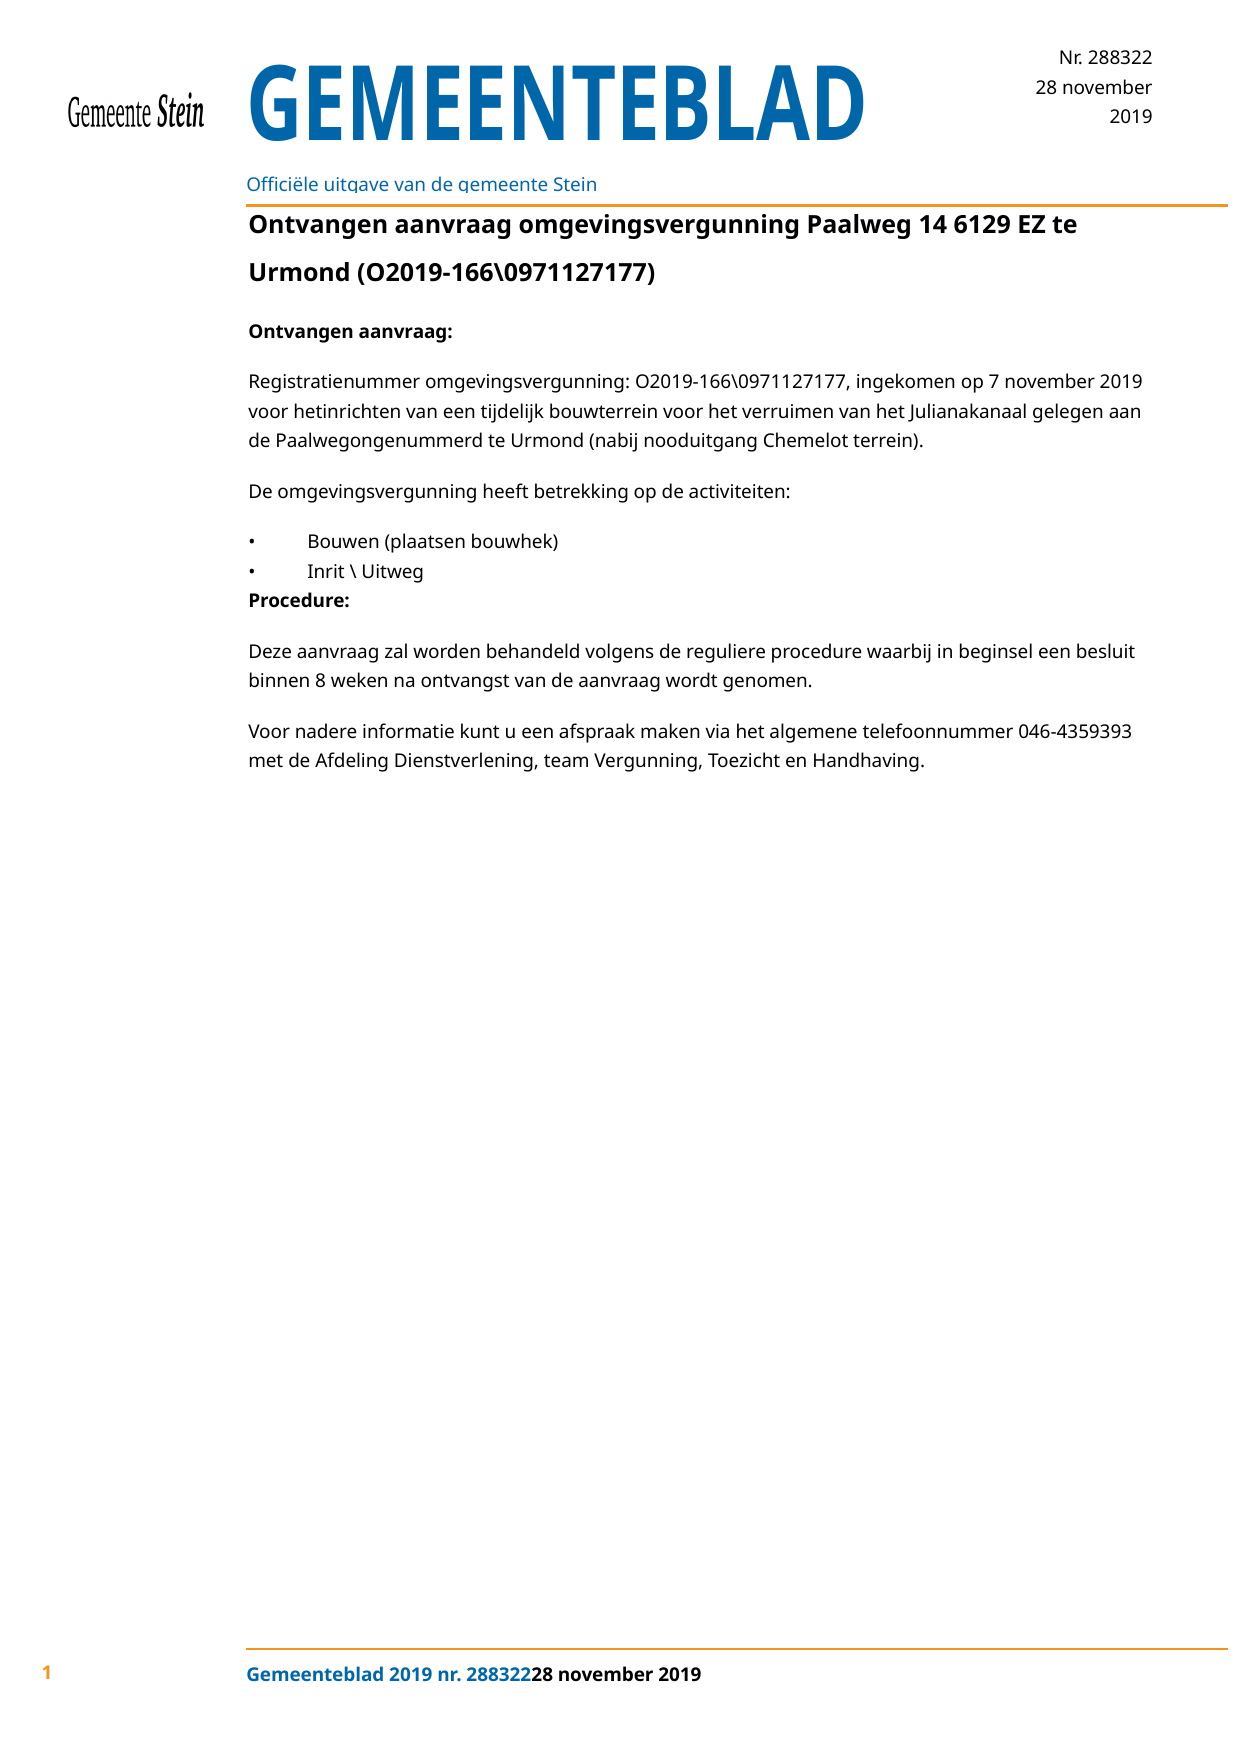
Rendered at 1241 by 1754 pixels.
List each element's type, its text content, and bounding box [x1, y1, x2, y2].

text De omgevingsvergunning heeft betrekking op de activiteiten: [248, 478, 1152, 504]
text Ontvangen aanvraag: [248, 318, 1152, 344]
list Inrit \ Uitweg [248, 558, 1152, 584]
text Deze aanvraag zal worden behandeld volgens de reguliere procedure waarbij in beginsel een besluit binnen 8 weken na ontvangst van de aanvraag wordt genomen. [248, 638, 1152, 693]
text Procedure: [248, 587, 1152, 613]
text Ontvangen aanvraag omgevingsvergunning Paalweg 14 6129 EZ te Urmond (O2019-166\0971127177) [248, 207, 1152, 288]
text Registratienummer omgevingsvergunning: O2019-166\0971127177, ingekomen op 7 november 2019 voor hetinrichten van een tijdelijk bouwterrein voor het verruimen van het Julianakanaal gelegen aan de Paalwegongenummerd te Urmond (nabij nooduitgang Chemelot terrein). [248, 368, 1152, 453]
text Voor nadere informatie kunt u een afspraak maken via het algemene telefoonnummer 046-4359393 met de Afdeling Dienstverlening, team Vergunning, Toezicht en Handhaving. [248, 718, 1152, 773]
list Bouwen (plaatsen bouwhek) [248, 528, 1152, 554]
picture [41, 47, 231, 172]
